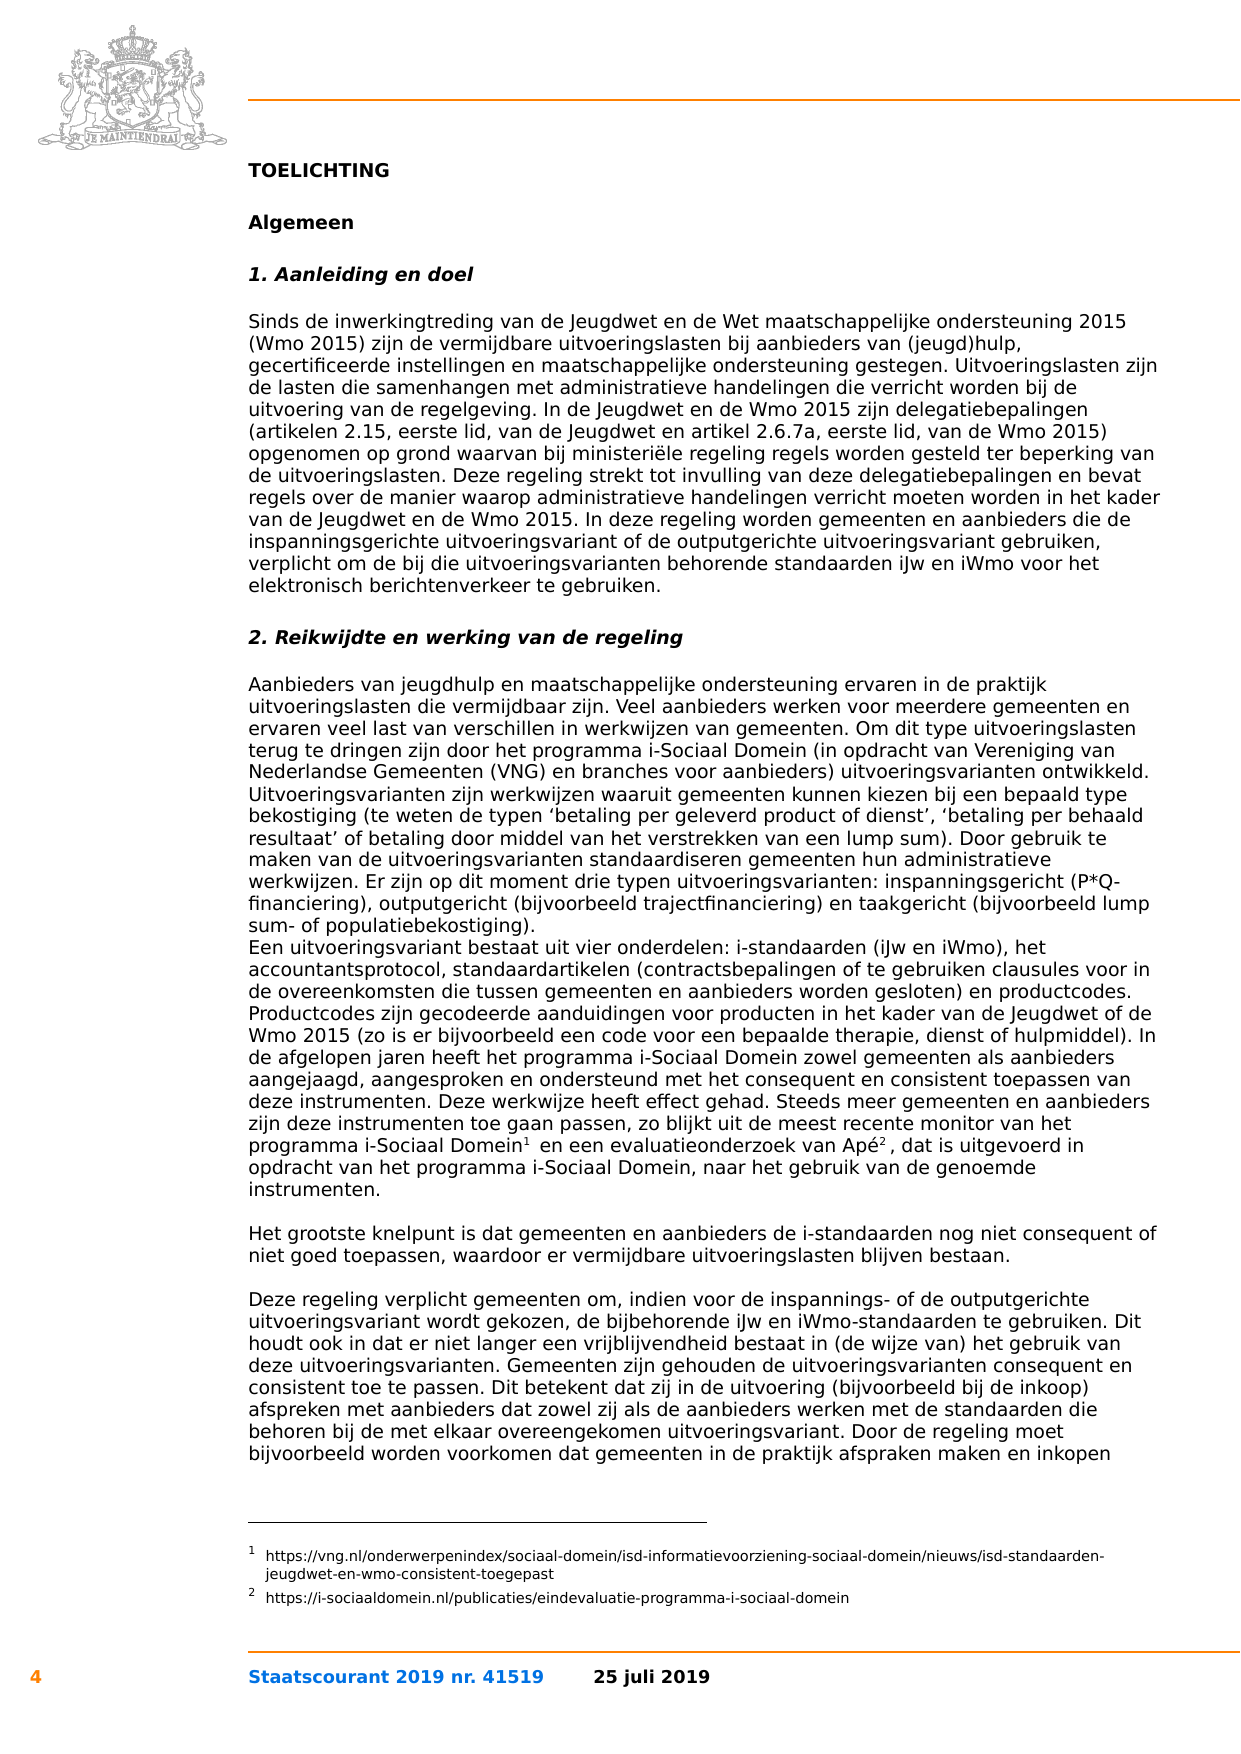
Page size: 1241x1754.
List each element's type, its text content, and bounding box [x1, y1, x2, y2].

subtitle TOELICHTING [248, 160, 1163, 182]
text Sinds de inwerkingtreding van de Jeugdwet en de Wet maatschappelijke ondersteuning 2015 (Wmo 2015) zijn de vermijdbare uitvoeringslasten bij aanbieders van (jeugd)hulp, gecertificeerde instellingen en maatschappelijke ondersteuning gestegen. Uitvoeringslasten zijn de lasten die samenhangen met administratieve handelingen die verricht worden bij de uitvoering van de regelgeving. In de Jeugdwet en de Wmo 2015 zijn delegatiebepalingen (artikelen 2.15, eerste lid, van de Jeugdwet en artikel 2.6.7a, eerste lid, van de Wmo 2015) opgenomen op grond waarvan bij ministeriële regeling regels worden gesteld ter beperking van de uitvoeringslasten. Deze regeling strekt tot invulling van deze delegatiebepalingen en bevat regels over de manier waarop administratieve handelingen verricht moeten worden in het kader van de Jeugdwet en de Wmo 2015. In deze regeling worden gemeenten en aanbieders die de inspanningsgerichte uitvoeringsvariant of de outputgerichte uitvoeringsvariant gebruiken, verplicht om de bij die uitvoeringsvarianten behorende standaarden iJw en iWmo voor het elektronisch berichtenverkeer te gebruiken. [248, 311, 1163, 597]
text Een uitvoeringsvariant bestaat uit vier onderdelen: i-standaarden (iJw en iWmo), het accountantsprotocol, standaardartikelen (contractsbepalingen of te gebruiken clausules voor in de overeenkomsten die tussen gemeenten en aanbieders worden gesloten) en productcodes. Productcodes zijn gecodeerde aanduidingen voor producten in het kader van de Jeugdwet of de Wmo 2015 (zo is er bijvoorbeeld een code voor een bepaalde therapie, dienst of hulpmiddel). In de afgelopen jaren heeft het programma i-Sociaal Domein zowel gemeenten als aanbieders aangejaagd, aangesproken en ondersteund met het consequent en consistent toepassen van deze instrumenten. Deze werkwijze heeft effect gehad. Steeds meer gemeenten en aanbieders zijn deze instrumenten toe gaan passen, zo blijkt uit de meest recente monitor van het programma i-Sociaal Domein en een evaluatieonderzoek van Apé, dat is uitgevoerd in opdracht van het programma i-Sociaal Domein, naar het gebruik van de genoemde instrumenten. [248, 937, 1163, 1201]
subtitle Algemeen [248, 212, 1163, 234]
text Het grootste knelpunt is dat gemeenten en aanbieders de i-standaarden nog niet consequent of niet goed toepassen, waardoor er vermijdbare uitvoeringslasten blijven bestaan. [248, 1223, 1163, 1267]
subtitle 1. Aanleiding en doel [248, 264, 1163, 286]
text Aanbieders van jeugdhulp en maatschappelijke ondersteuning ervaren in de praktijk uitvoeringslasten die vermijdbaar zijn. Veel aanbieders werken voor meerdere gemeenten en ervaren veel last van verschillen in werkwijzen van gemeenten. Om dit type uitvoeringslasten terug te dringen zijn door het programma i-Sociaal Domein (in opdracht van Vereniging van Nederlandse Gemeenten (VNG) en branches voor aanbieders) uitvoeringsvarianten ontwikkeld. Uitvoeringsvarianten zijn werkwijzen waaruit gemeenten kunnen kiezen bij een bepaald type bekostiging (te weten de typen ‘betaling per geleverd product of dienst’, ‘betaling per behaald resultaat’ of betaling door middel van het verstrekken van een lump sum). Door gebruik te maken van de uitvoeringsvarianten standaardiseren gemeenten hun administratieve werkwijzen. Er zijn op dit moment drie typen uitvoeringsvarianten: inspanningsgericht (P*Q-financiering), outputgericht (bijvoorbeeld trajectfinanciering) en taakgericht (bijvoorbeeld lump sum- of populatiebekostiging). [248, 673, 1163, 937]
text https://vng.nl/onderwerpenindex/sociaal-domein/isd-informatievoorziening-sociaal-domein/nieuws/isd-standaarden-jeugdwet-en-wmo-consistent-toegepast [248, 1544, 1163, 1583]
subtitle 2. Reikwijdte en werking van de regeling [248, 627, 1163, 648]
text https://i-sociaaldomein.nl/publicaties/eindevaluatie-programma-i-sociaal-domein [248, 1586, 1163, 1608]
text Deze regeling verplicht gemeenten om, indien voor de inspannings- of de outputgerichte uitvoeringsvariant wordt gekozen, de bijbehorende iJw en iWmo-standaarden te gebruiken. Dit houdt ook in dat er niet langer een vrijblijvendheid bestaat in (de wijze van) het gebruik van deze uitvoeringsvarianten. Gemeenten zijn gehouden de uitvoeringsvarianten consequent en consistent toe te passen. Dit betekent dat zij in de uitvoering (bijvoorbeeld bij de inkoop) afspreken met aanbieders dat zowel zij als de aanbieders werken met de standaarden die behoren bij de met elkaar overeengekomen uitvoeringsvariant. Door de regeling moet bijvoorbeeld worden voorkomen dat gemeenten in de praktijk afspraken maken en inkopen [248, 1289, 1163, 1464]
picture [38, 25, 227, 150]
